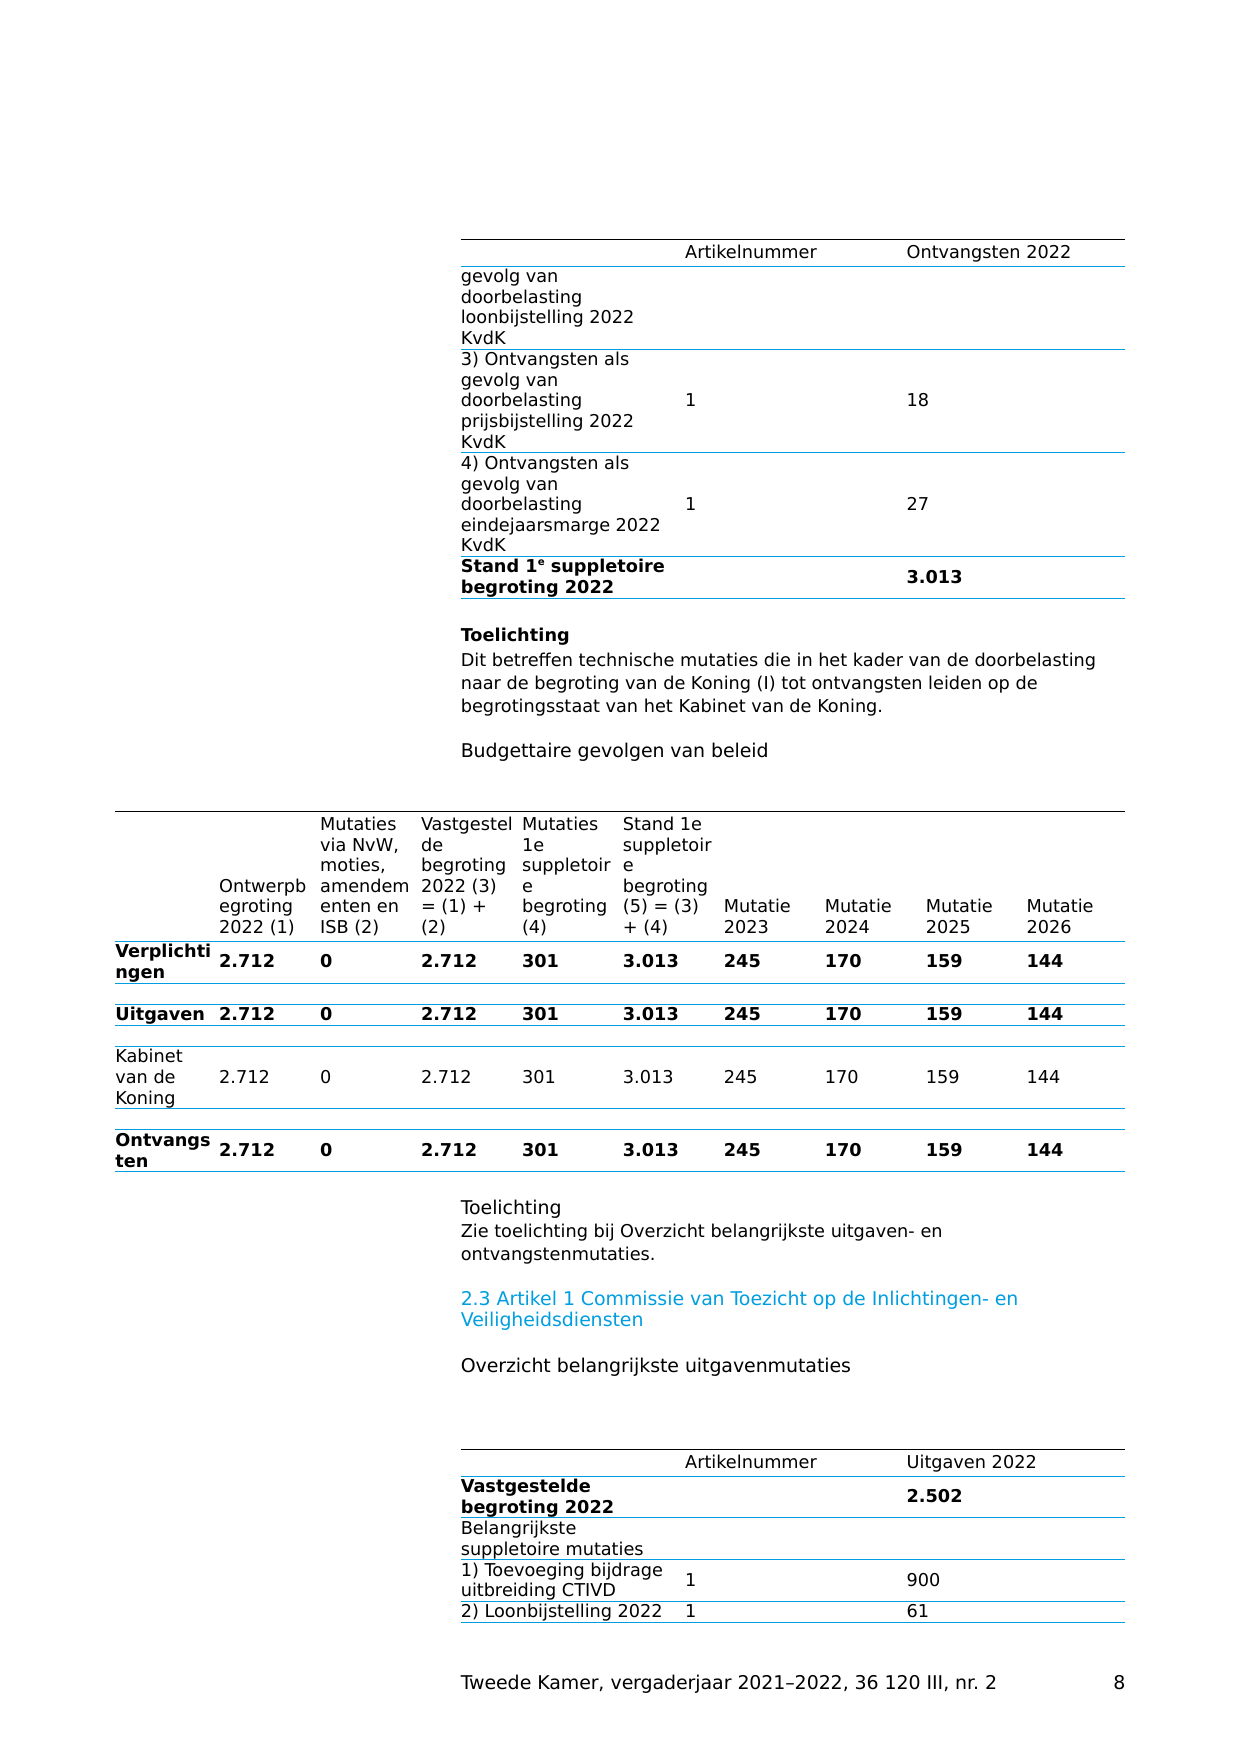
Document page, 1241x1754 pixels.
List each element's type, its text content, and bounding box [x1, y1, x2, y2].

table_cell [620, 984, 721, 1003]
table_cell 3) Ontvangsten als gevolg van doorbelasting prijsbijstelling 2022 KvdK [461, 350, 682, 452]
table_cell [461, 240, 682, 266]
table_cell [620, 1109, 721, 1129]
table_cell 144 [1024, 1047, 1125, 1108]
table_cell Mutatie 2025 [923, 812, 1023, 941]
table_cell 301 [519, 1005, 620, 1025]
table_cell [721, 984, 822, 1003]
table_cell [519, 984, 620, 1003]
table_cell [904, 1518, 1125, 1559]
table_cell 159 [923, 1047, 1023, 1108]
table_cell [721, 1026, 822, 1046]
table_header Tabel 6 Budgettaire gevolgen van beleid art. 1 Kabinet van de Koning (bedragen x € 1.000) [115, 786, 1125, 811]
table_cell 1 [682, 1560, 903, 1601]
table_cell [822, 1026, 923, 1046]
table_cell 170 [822, 1047, 923, 1108]
table_cell [115, 984, 216, 1003]
table_cell 301 [519, 1047, 620, 1108]
table_cell 27 [904, 453, 1125, 556]
table_cell 301 [519, 1130, 620, 1171]
table_cell [1024, 1109, 1125, 1129]
table_cell [418, 1109, 519, 1129]
table_cell [115, 1109, 216, 1129]
table_cell 900 [904, 1560, 1125, 1601]
table_cell 245 [721, 1005, 822, 1025]
table_cell 144 [1024, 1130, 1125, 1171]
table_cell [519, 1026, 620, 1046]
table_cell [216, 984, 317, 1003]
table_cell [682, 1518, 903, 1559]
table_cell [923, 1026, 1023, 1046]
table_cell [620, 1026, 721, 1046]
table_cell Artikelnummer [682, 240, 903, 266]
table_cell [923, 1109, 1023, 1129]
table_cell [721, 1109, 822, 1129]
table_cell 0 [317, 942, 418, 982]
table_cell 1 [682, 453, 903, 556]
table_cell 2.712 [418, 942, 519, 982]
table_cell [115, 812, 216, 941]
table_cell [1024, 1026, 1125, 1046]
table_header Tabel 7 Belangrijkste suppletoire uitgavenmutaties 2022 (Eerste suppletoire begroting) (bedragen x € 1.000) [461, 1401, 1125, 1448]
table_cell 144 [1024, 1005, 1125, 1025]
table_cell 2.502 [904, 1477, 1125, 1517]
table_cell 0 [317, 1005, 418, 1025]
table_cell [1024, 984, 1125, 1003]
table_cell 245 [721, 942, 822, 982]
table_cell [822, 1109, 923, 1129]
title Overzicht belangrijkste uitgavenmutaties [461, 1355, 1125, 1377]
table_cell 245 [721, 1047, 822, 1108]
table_cell Ontwerpbegroting 2022 (1) [216, 812, 317, 941]
table_cell Mutaties 1e suppletoire begroting (4) [519, 812, 620, 941]
table_cell 1) Toevoeging bijdrage uitbreiding CTIVD [461, 1560, 682, 1601]
table_cell 2.712 [216, 1047, 317, 1108]
table_cell 1 [682, 350, 903, 452]
table_cell [418, 1026, 519, 1046]
table_cell [904, 267, 1125, 349]
table_cell [682, 1477, 903, 1517]
table_cell 159 [923, 1130, 1023, 1171]
table_cell Mutatie 2024 [822, 812, 923, 941]
table_cell Belangrijkste suppletoire mutaties [461, 1518, 682, 1559]
table_cell Artikelnummer [682, 1450, 903, 1476]
table_cell Ontvangsten 2022 [904, 240, 1125, 266]
table_cell 2.712 [418, 1047, 519, 1108]
text Dit betreffen technische mutaties die in het kader van de doorbelasting naar de begroting van de Koning (I) tot ontvangsten leiden op de begrotingsstaat van het Kabinet van de Koning. [461, 648, 1125, 717]
table_cell 61 [904, 1602, 1125, 1622]
table_cell 0 [317, 1130, 418, 1171]
table_cell 2.712 [216, 1130, 317, 1171]
table_header Tabel 5 Belangrijkste suppletoire ontvangstenmutaties 2021 (Eerste suppletoire begroting) (bedragen x € 1.000) [461, 191, 1125, 239]
title 2.3 Artikel 1 Commissie van Toezicht op de Inlichtingen- en Veiligheidsdiensten [461, 1287, 1125, 1331]
table_cell Uitgaven 2022 [904, 1450, 1125, 1476]
table_cell [317, 1109, 418, 1129]
table_cell gevolg van doorbelasting loonbijstelling 2022 KvdK [461, 267, 682, 349]
table_cell 3.013 [620, 1047, 721, 1108]
table_cell Ontvangsten [115, 1130, 216, 1171]
table_cell Mutatie 2026 [1024, 812, 1125, 941]
table_cell 1 [682, 1602, 903, 1622]
table_cell 18 [904, 350, 1125, 452]
table_cell [418, 984, 519, 1003]
table_cell 170 [822, 1005, 923, 1025]
table_cell [216, 1026, 317, 1046]
table_cell 170 [822, 942, 923, 982]
table_cell Vastgestelde begroting 2022 [461, 1477, 682, 1517]
table_cell Kabinet van de Koning [115, 1047, 216, 1108]
table_cell 2) Loonbijstelling 2022 [461, 1602, 682, 1622]
table_cell [682, 557, 903, 598]
text Zie toelichting bij Overzicht belangrijkste uitgaven- en ontvangstenmutaties. [461, 1219, 1125, 1264]
table_cell 245 [721, 1130, 822, 1171]
table_cell 159 [923, 942, 1023, 982]
table_cell 3.013 [620, 1130, 721, 1171]
title Budgettaire gevolgen van beleid [461, 740, 1125, 762]
table_cell 3.013 [904, 557, 1125, 598]
table_cell Uitgaven [115, 1005, 216, 1025]
table_cell 170 [822, 1130, 923, 1171]
table_cell Mutatie 2023 [721, 812, 822, 941]
table_cell Vastgestelde begroting 2022 (3) = (1) + (2) [418, 812, 519, 941]
table_cell 3.013 [620, 1005, 721, 1025]
title Toelichting [461, 1197, 1125, 1219]
table_cell [923, 984, 1023, 1003]
table_cell Mutaties via NvW, moties, amendementen en ISB (2) [317, 812, 418, 941]
table_cell 2.712 [418, 1130, 519, 1171]
table_cell 2.712 [216, 942, 317, 982]
table_cell 159 [923, 1005, 1023, 1025]
table_cell 144 [1024, 942, 1125, 982]
table_cell 2.712 [418, 1005, 519, 1025]
table_cell Stand 1e suppletoire begroting (5) = (3) + (4) [620, 812, 721, 941]
table_cell 2.712 [216, 1005, 317, 1025]
table_cell [317, 1026, 418, 1046]
text Toelichting [461, 623, 1125, 646]
table_cell [822, 984, 923, 1003]
table_cell [115, 1026, 216, 1046]
table_cell 301 [519, 942, 620, 982]
table_cell 3.013 [620, 942, 721, 982]
table_cell [317, 984, 418, 1003]
table_cell [519, 1109, 620, 1129]
table_cell 0 [317, 1047, 418, 1108]
table_cell Stand 1e suppletoire begroting 2022 [461, 557, 682, 598]
table_cell [216, 1109, 317, 1129]
table_cell [682, 267, 903, 349]
table_cell [461, 1450, 682, 1476]
table_cell Verplichtingen [115, 942, 216, 982]
table_cell 4) Ontvangsten als gevolg van doorbelasting eindejaarsmarge 2022 KvdK [461, 453, 682, 556]
